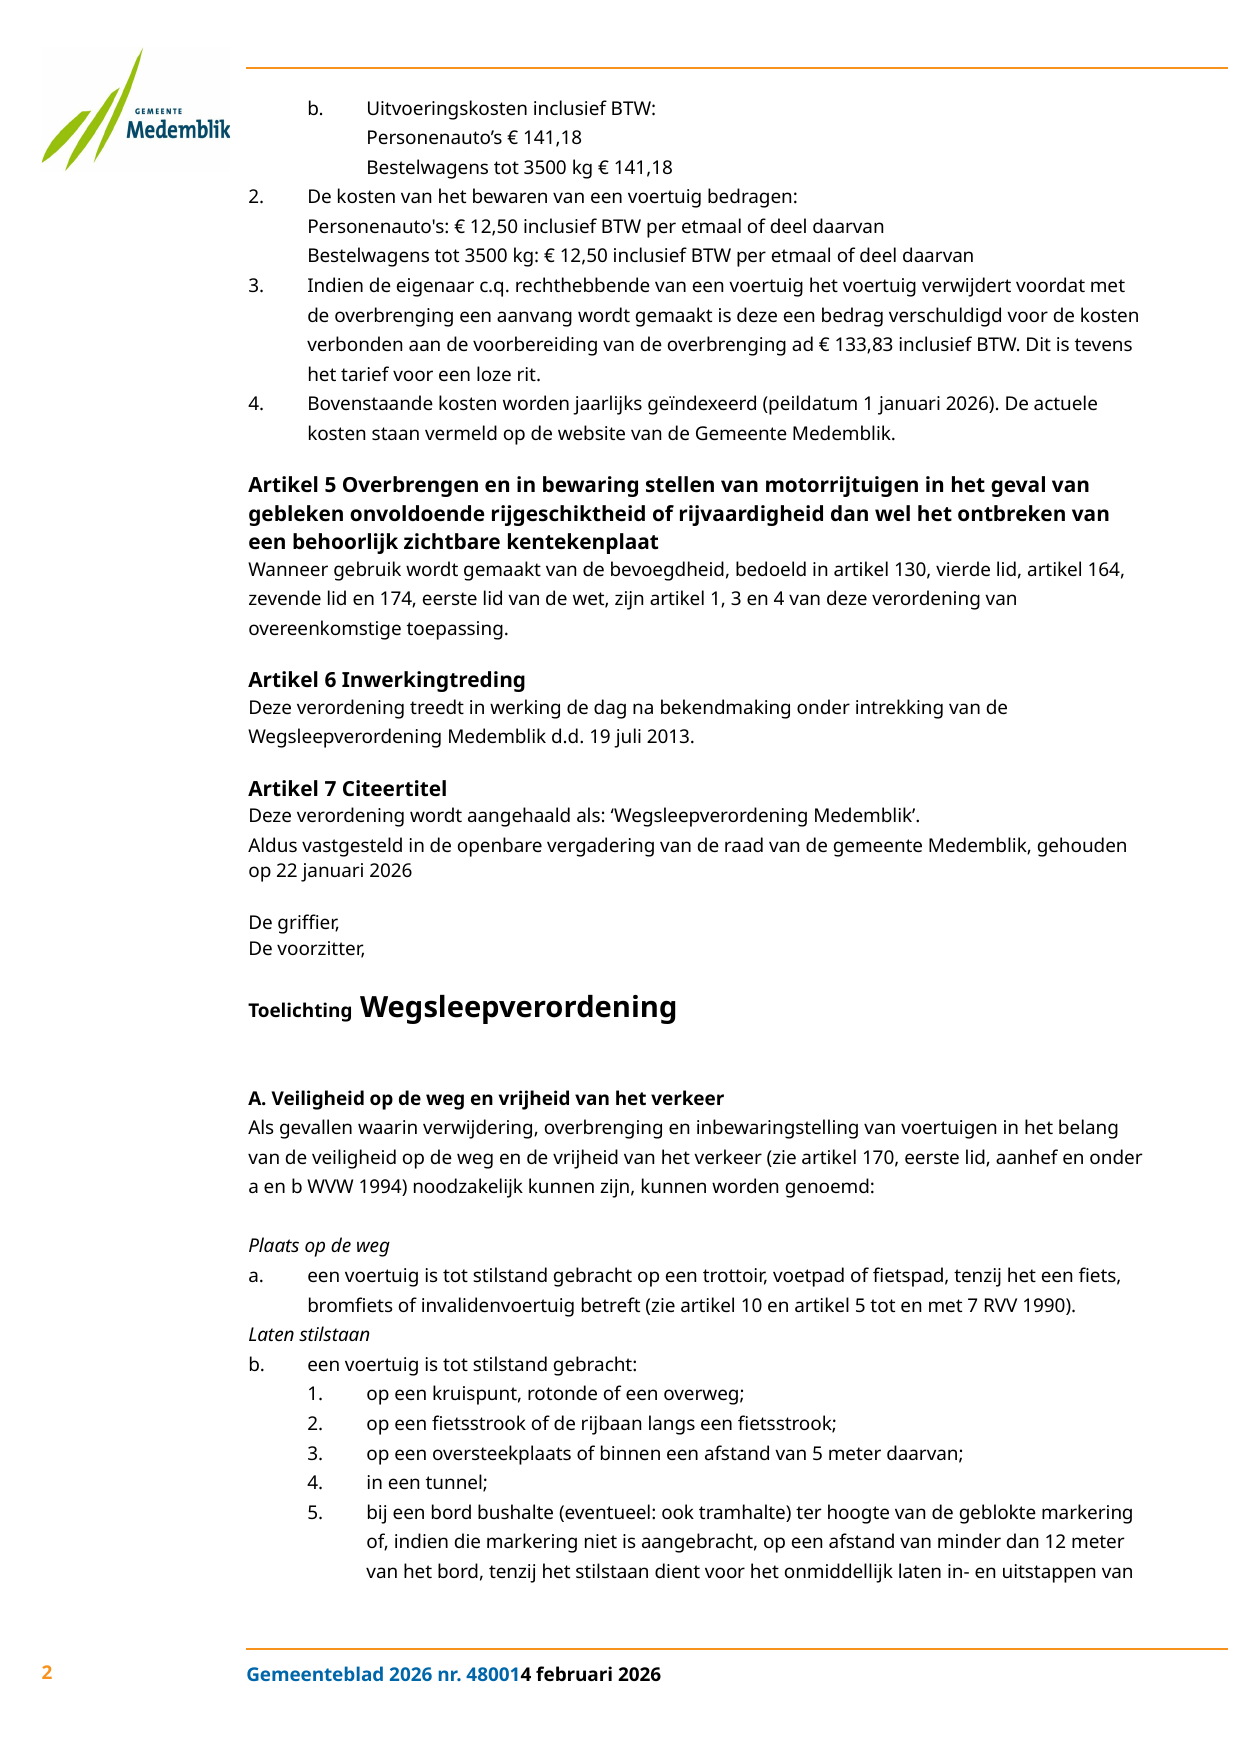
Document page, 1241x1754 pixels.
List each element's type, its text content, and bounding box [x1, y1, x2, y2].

text Aldus vastgesteld in de openbare vergadering van de raad van de gemeente Medemblik, gehouden op 22 januari 2026 [248, 832, 1152, 883]
text Deze verordening wordt aangehaald als: ‘Wegsleepverordening Medemblik’. [248, 802, 1152, 828]
text Plaats op de weg [248, 1233, 1152, 1258]
text A. Veiligheid op de weg en vrijheid van het verkeer [248, 1085, 1152, 1111]
list De kosten van het bewaren van een voertuig bedragen: [248, 183, 1152, 209]
list op een fietsstrook of de rijbaan langs een fietsstrook; [307, 1410, 1152, 1436]
list Indien de eigenaar c.q. rechthebbende van een voertuig het voertuig verwijdert voordat met de overbrenging een aanvang wordt gemaakt is deze een bedrag verschuldigd voor de kosten verbonden aan de voorbereiding van de overbrenging ad € 133,83 inclusief BTW. Dit is tevens het tarief voor een loze rit. [248, 272, 1152, 387]
list in een tunnel; [307, 1469, 1152, 1495]
list Personenauto's: € 12,50 inclusief BTW per etmaal of deel daarvan [248, 213, 1152, 239]
list een voertuig is tot stilstand gebracht: [248, 1351, 1152, 1377]
text Toelichting Wegsleepverordening [248, 986, 1152, 1026]
list Personenauto’s € 141,18 [307, 124, 1152, 150]
text Laten stilstaan [248, 1321, 1152, 1347]
text Deze verordening treedt in werking de dag na bekendmaking onder intrekking van de Wegsleepverordening Medemblik d.d. 19 juli 2013. [248, 694, 1152, 749]
list op een kruispunt, rotonde of een overweg; [307, 1381, 1152, 1406]
text Artikel 7 Citeertitel [248, 774, 1152, 802]
text Wanneer gebruik wordt gemaakt van de bevoegdheid, bedoeld in artikel 130, vierde lid, artikel 164, zevende lid en 174, eerste lid van de wet, zijn artikel 1, 3 en 4 van deze verordening van overeenkomstige toepassing. [248, 556, 1152, 641]
text De voorzitter, [248, 935, 1152, 961]
list Bestelwagens tot 3500 kg € 141,18 [307, 154, 1152, 180]
text Als gevallen waarin verwijdering, overbrenging en inbewaringstelling van voertuigen in het belang van de veiligheid op de weg en de vrijheid van het verkeer (zie artikel 170, eerste lid, aanhef en onder a en b WVW 1994) noodzakelijk kunnen zijn, kunnen worden genoemd: [248, 1114, 1152, 1199]
text Artikel 6 Inwerkingtreding [248, 666, 1152, 694]
list Uitvoeringskosten inclusief BTW: [307, 95, 1152, 121]
list een voertuig is tot stilstand gebracht op een trottoir, voetpad of fietspad, tenzij het een fiets, bromfiets of invalidenvoertuig betreft (zie artikel 10 en artikel 5 tot en met 7 RVV 1990). [248, 1262, 1152, 1318]
picture [41, 47, 231, 172]
list op een oversteekplaats of binnen een afstand van 5 meter daarvan; [307, 1440, 1152, 1466]
list bij een bord bushalte (eventueel: ook tramhalte) ter hoogte van de geblokte markering of, indien die markering niet is aangebracht, op een afstand van minder dan 12 meter van het bord, tenzij het stilstaan dient voor het onmiddellijk laten in- en uitstappen van [307, 1499, 1152, 1584]
list Bovenstaande kosten worden jaarlijks geïndexeerd (peildatum 1 januari 2026). De actuele kosten staan vermeld op de website van de Gemeente Medemblik. [248, 391, 1152, 446]
list Bestelwagens tot 3500 kg: € 12,50 inclusief BTW per etmaal of deel daarvan [248, 243, 1152, 268]
text Artikel 5 Overbrengen en in bewaring stellen van motorrijtuigen in het geval van gebleken onvoldoende rijgeschiktheid of rijvaardigheid dan wel het ontbreken van een behoorlijk zichtbare kentekenplaat [248, 471, 1152, 556]
text De griffier, [248, 909, 1152, 935]
